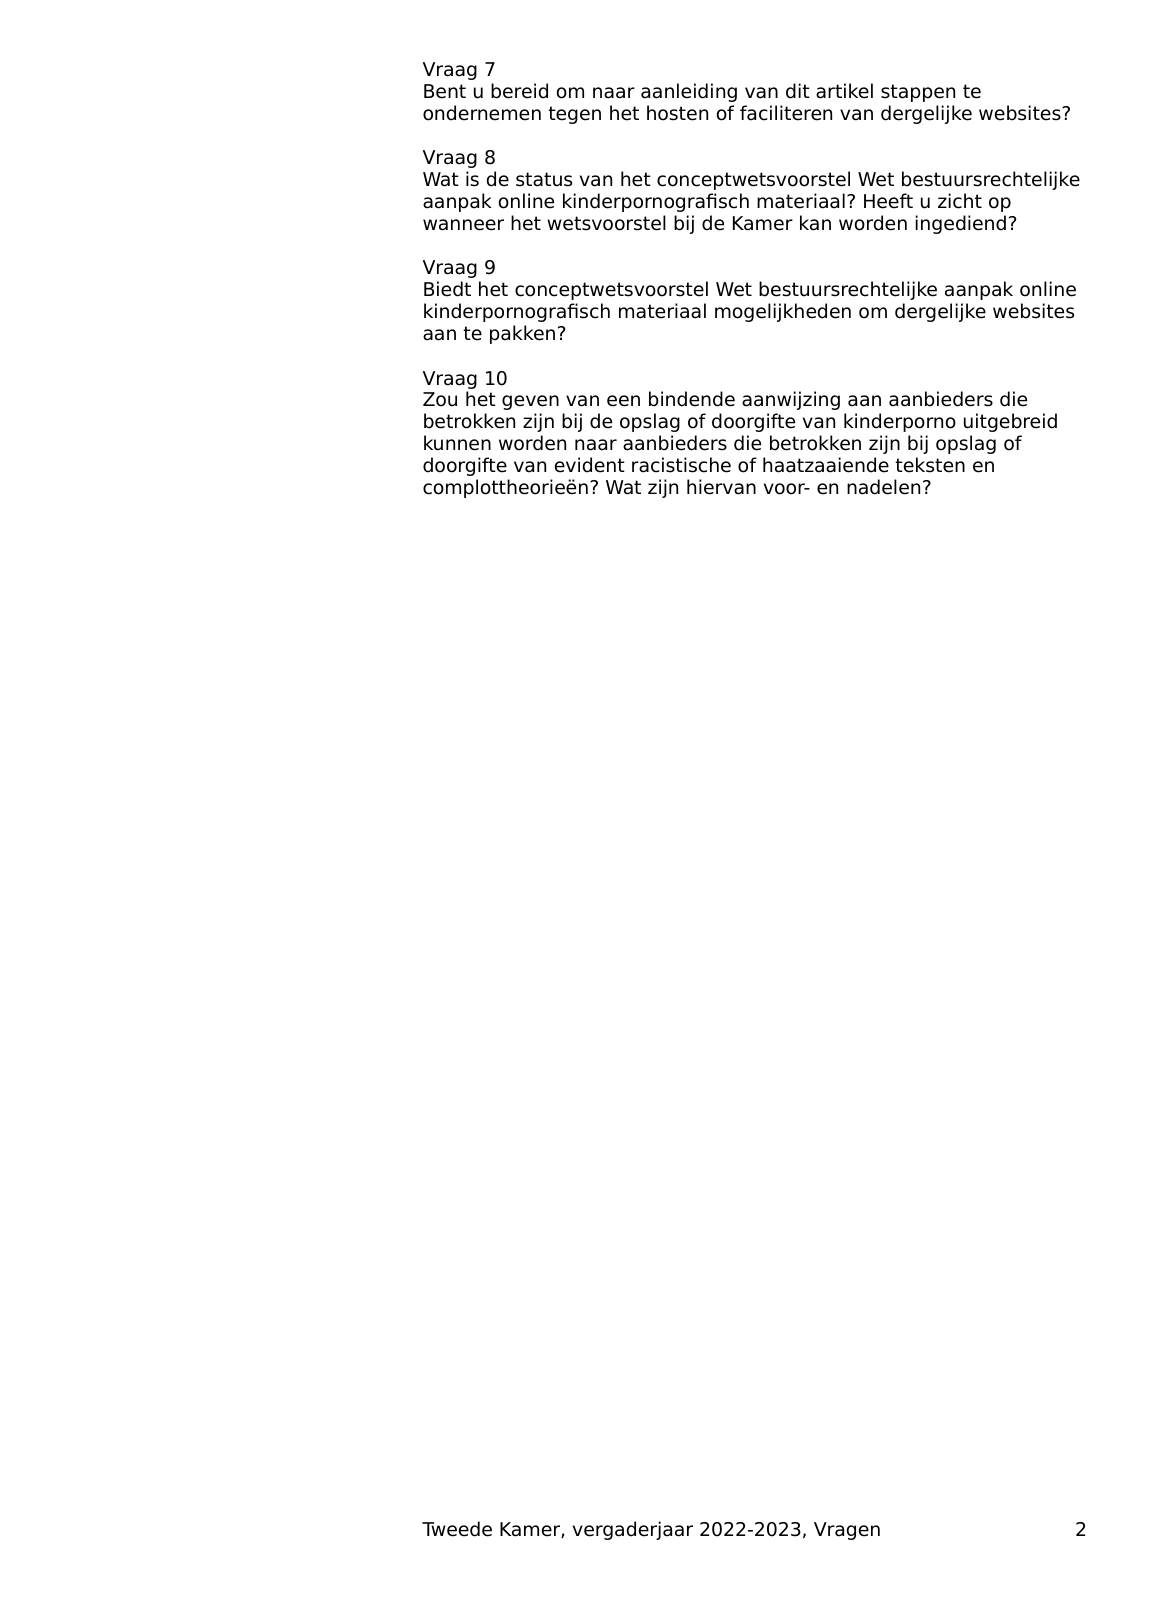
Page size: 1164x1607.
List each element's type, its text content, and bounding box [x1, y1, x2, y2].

text Wat is de status van het conceptwetsvoorstel Wet bestuursrechtelijke aanpak online kinderpornografisch materiaal? Heeft u zicht op wanneer het wetsvoorstel bij de Kamer kan worden ingediend? [422, 169, 1087, 235]
text Zou het geven van een bindende aanwijzing aan aanbieders die betrokken zijn bij de opslag of doorgifte van kinderporno uitgebreid kunnen worden naar aanbieders die betrokken zijn bij opslag of doorgifte van evident racistische of haatzaaiende teksten en complottheorieën? Wat zijn hiervan voor- en nadelen? [422, 389, 1087, 499]
text Bent u bereid om naar aanleiding van dit artikel stappen te ondernemen tegen het hosten of faciliteren van dergelijke websites? [422, 81, 1087, 125]
text Vraag 8 [422, 147, 1087, 169]
text Vraag 10 [422, 367, 1087, 389]
text Vraag 9 [422, 257, 1087, 279]
text Vraag 7 [422, 59, 1087, 81]
text Biedt het conceptwetsvoorstel Wet bestuursrechtelijke aanpak online kinderpornografisch materiaal mogelijkheden om dergelijke websites aan te pakken? [422, 279, 1087, 345]
